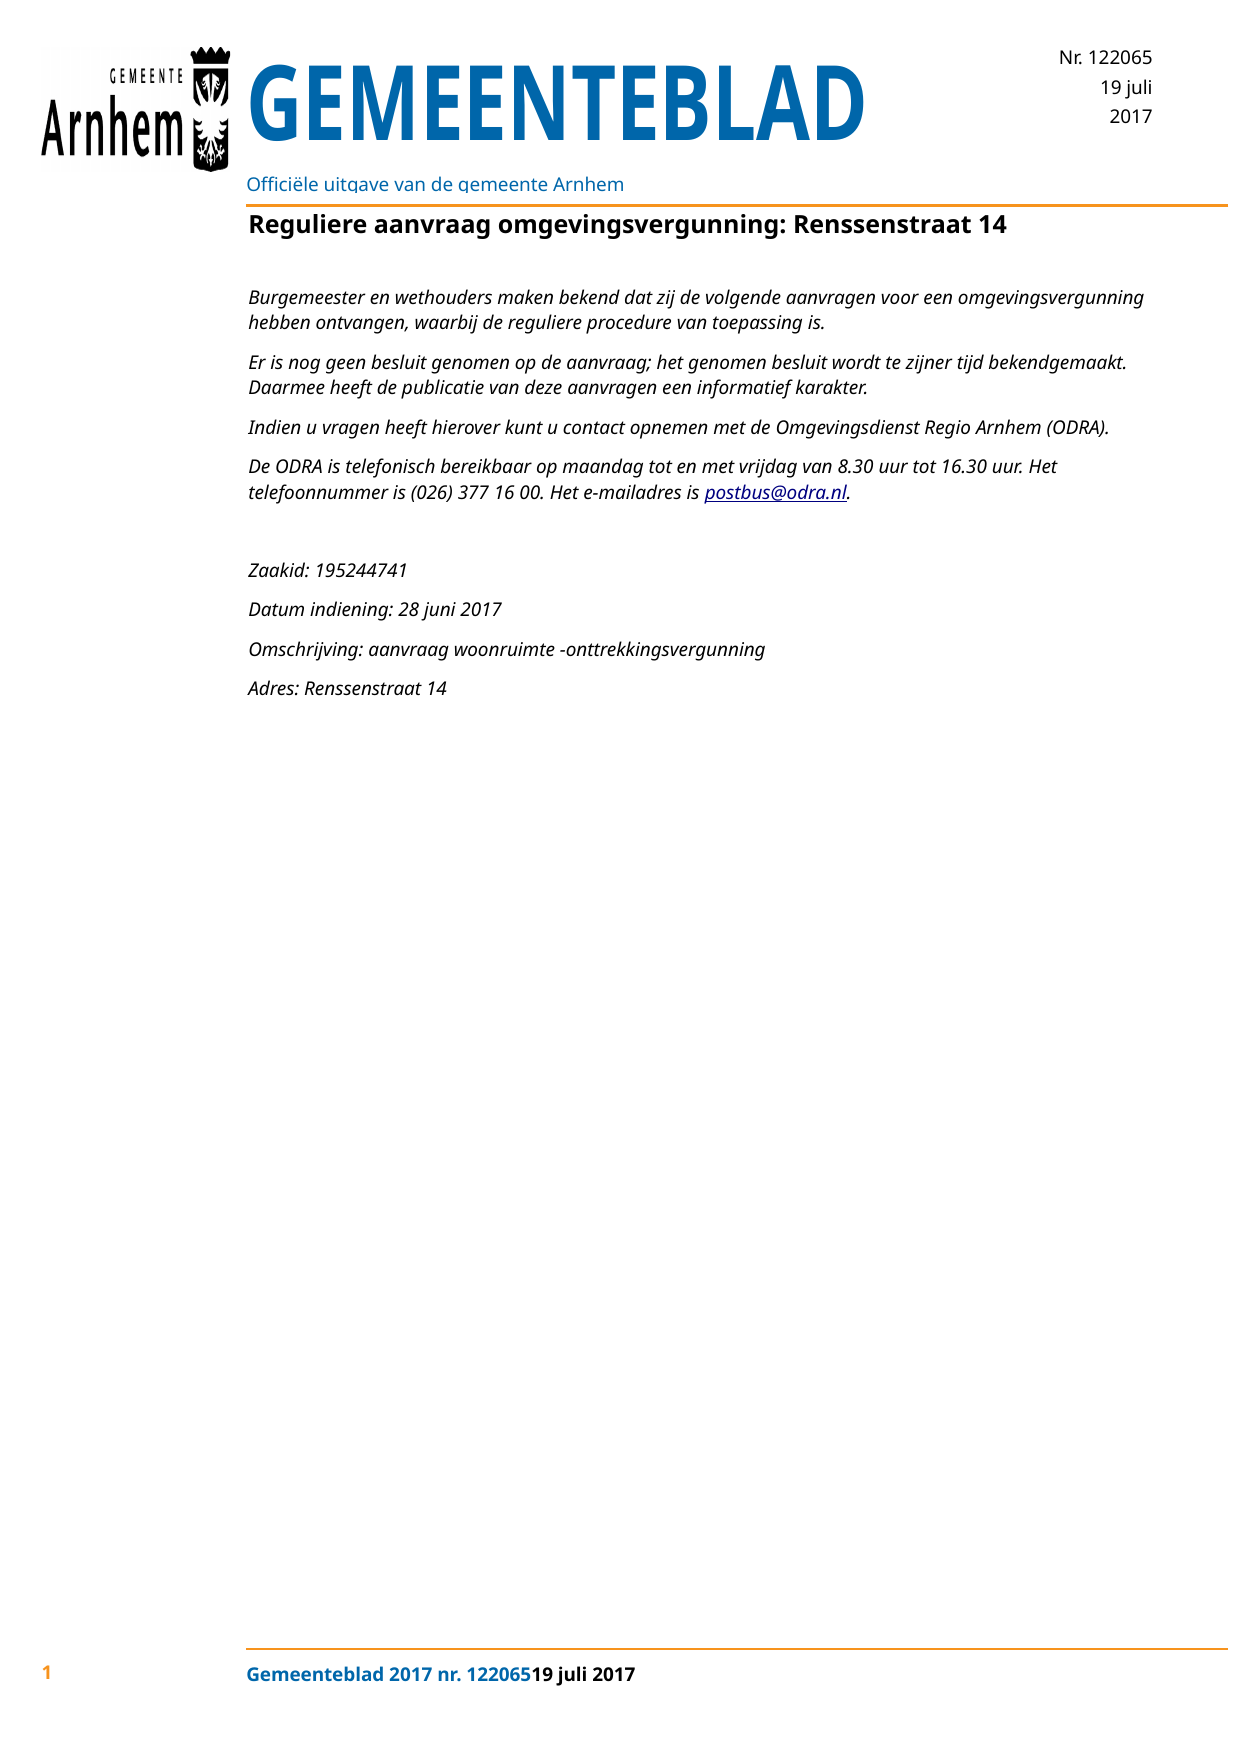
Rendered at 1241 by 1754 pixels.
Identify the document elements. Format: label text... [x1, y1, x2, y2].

picture [41, 47, 231, 172]
text Indien u vragen heeft hierover kunt u contact opnemen met de Omgevingsdienst Regio Arnhem (ODRA). [248, 414, 1152, 439]
text Burgemeester en wethouders maken bekend dat zij de volgende aanvragen voor een omgevingsvergunning hebben ontvangen, waarbij de reguliere procedure van toepassing is. [248, 284, 1152, 335]
text Datum indiening: 28 juni 2017 [248, 597, 1152, 622]
text De ODRA is telefonisch bereikbaar op maandag tot en met vrijdag van 8.30 uur tot 16.30 uur. Het telefoonnummer is (026) 377 16 00. Het e-mailadres is postbus@odra.nl. [248, 453, 1152, 504]
text Reguliere aanvraag omgevingsvergunning: Renssenstraat 14 [248, 207, 1152, 241]
text Zaakid: 195244741 [248, 557, 1152, 583]
text Er is nog geen besluit genomen op de aanvraag; het genomen besluit wordt te zijner tijd bekendgemaakt. Daarmee heeft de publicatie van deze aanvragen een informatief karakter. [248, 349, 1152, 400]
text Adres: Renssenstraat 14 [248, 675, 1152, 701]
text Omschrijving: aanvraag woonruimte -onttrekkingsvergunning [248, 636, 1152, 662]
